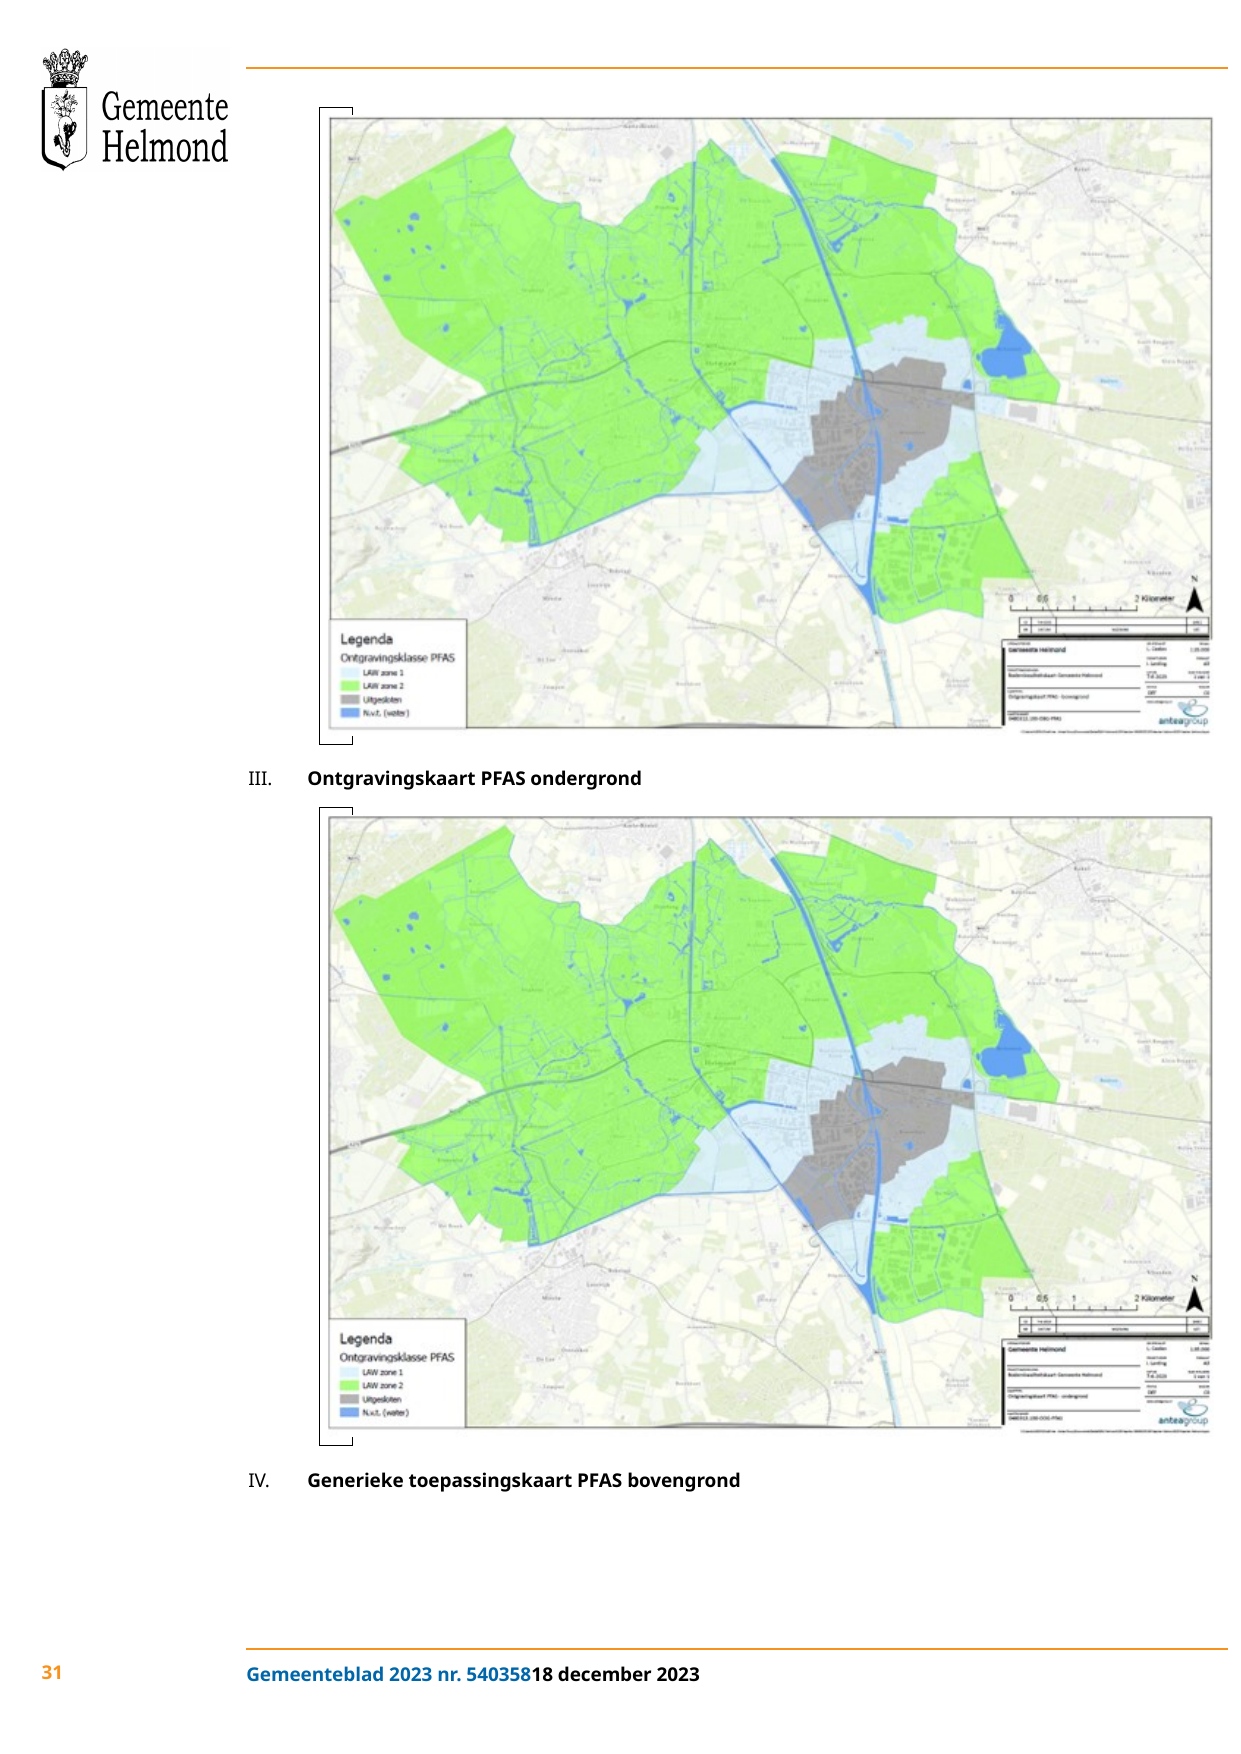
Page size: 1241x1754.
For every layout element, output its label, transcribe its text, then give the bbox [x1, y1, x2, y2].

picture [327, 115, 1214, 736]
picture [327, 815, 1214, 1437]
list Generieke toepassingskaart PFAS bovengrond [248, 1467, 1152, 1492]
list Ontgravingskaart PFAS ondergrond [248, 765, 1152, 791]
picture [41, 47, 231, 172]
